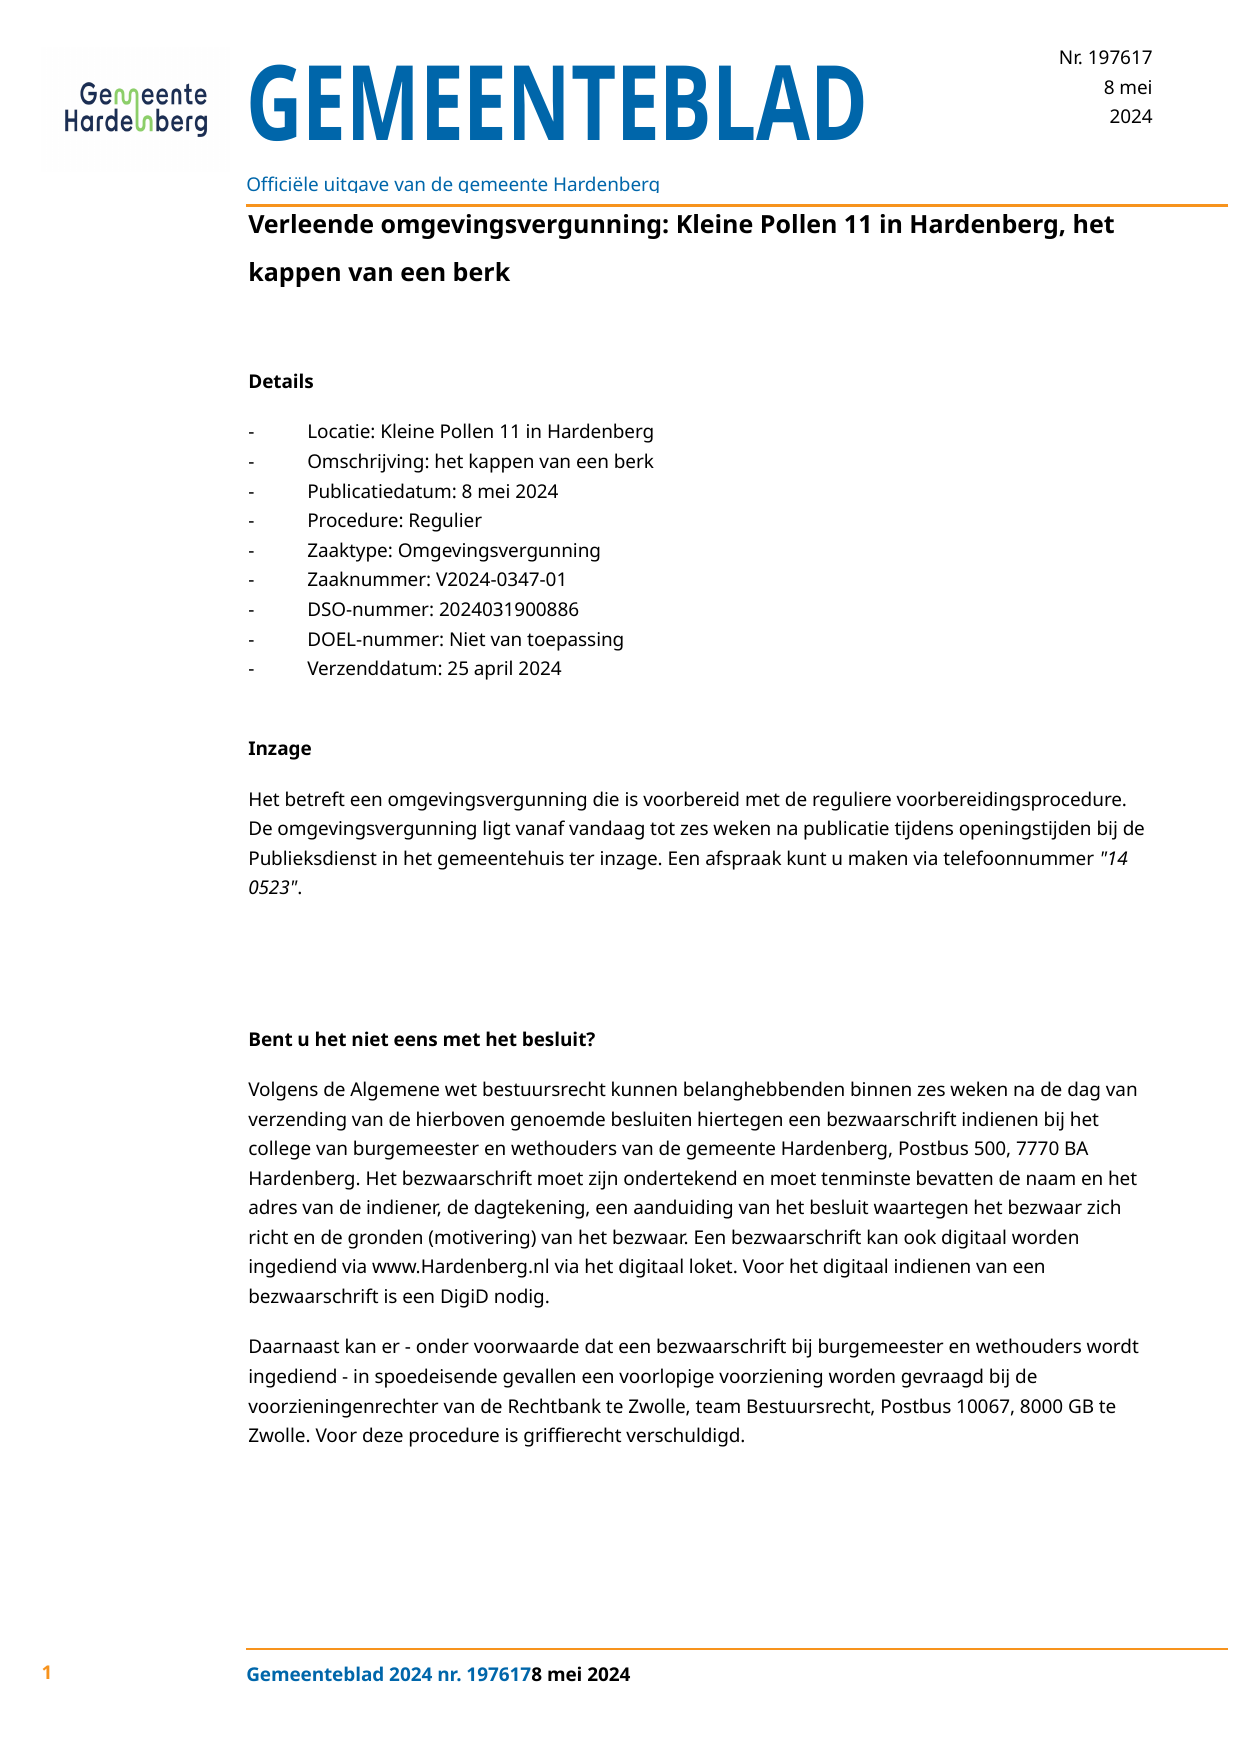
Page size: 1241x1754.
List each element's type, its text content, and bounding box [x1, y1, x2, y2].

list Verzenddatum: 25 april 2024 [248, 655, 1152, 681]
text Daarnaast kan er - onder voorwaarde dat een bezwaarschrift bij burgemeester en wethouders wordt ingediend - in spoedeisende gevallen een voorlopige voorziening worden gevraagd bij de voorzieningenrechter van de Rechtbank te Zwolle, team Bestuursrecht, Postbus 10067, 8000 GB te Zwolle. Voor deze procedure is griffierecht verschuldigd. [248, 1334, 1152, 1448]
text Het betreft een omgevingsvergunning die is voorbereid met de reguliere voorbereidingsprocedure. De omgevingsvergunning ligt vanaf vandaag tot zes weken na publicatie tijdens openingstijden bij de Publieksdienst in het gemeentehuis ter inzage. Een afspraak kunt u maken via telefoonnummer "14 0523". [248, 786, 1152, 900]
list Omschrijving: het kappen van een berk [248, 448, 1152, 474]
text Details [248, 368, 1152, 394]
list Publicatiedatum: 8 mei 2024 [248, 478, 1152, 504]
list Procedure: Regulier [248, 507, 1152, 533]
list Locatie: Kleine Pollen 11 in Hardenberg [248, 419, 1152, 444]
text Verleende omgevingsvergunning: Kleine Pollen 11 in Hardenberg, het kappen van een berk [248, 207, 1152, 288]
list DOEL-nummer: Niet van toepassing [248, 626, 1152, 652]
text Inzage [248, 735, 1152, 761]
text Bent u het niet eens met het besluit? [248, 1026, 1152, 1052]
list Zaaktype: Omgevingsvergunning [248, 537, 1152, 563]
list DSO-nummer: 2024031900886 [248, 596, 1152, 622]
picture [41, 47, 231, 172]
list Zaaknummer: V2024-0347-01 [248, 567, 1152, 592]
text Volgens de Algemene wet bestuursrecht kunnen belanghebbenden binnen zes weken na de dag van verzending van de hierboven genoemde besluiten hiertegen een bezwaarschrift indienen bij het college van burgemeester en wethouders van de gemeente Hardenberg, Postbus 500, 7770 BA Hardenberg. Het bezwaarschrift moet zijn ondertekend en moet tenminste bevatten de naam en het adres van de indiener, de dagtekening, een aanduiding van het besluit waartegen het bezwaar zich richt en de gronden (motivering) van het bezwaar. Een bezwaarschrift kan ook digitaal worden ingediend via www.Hardenberg.nl via het digitaal loket. Voor het digitaal indienen van een bezwaarschrift is een DigiD nodig. [248, 1076, 1152, 1309]
